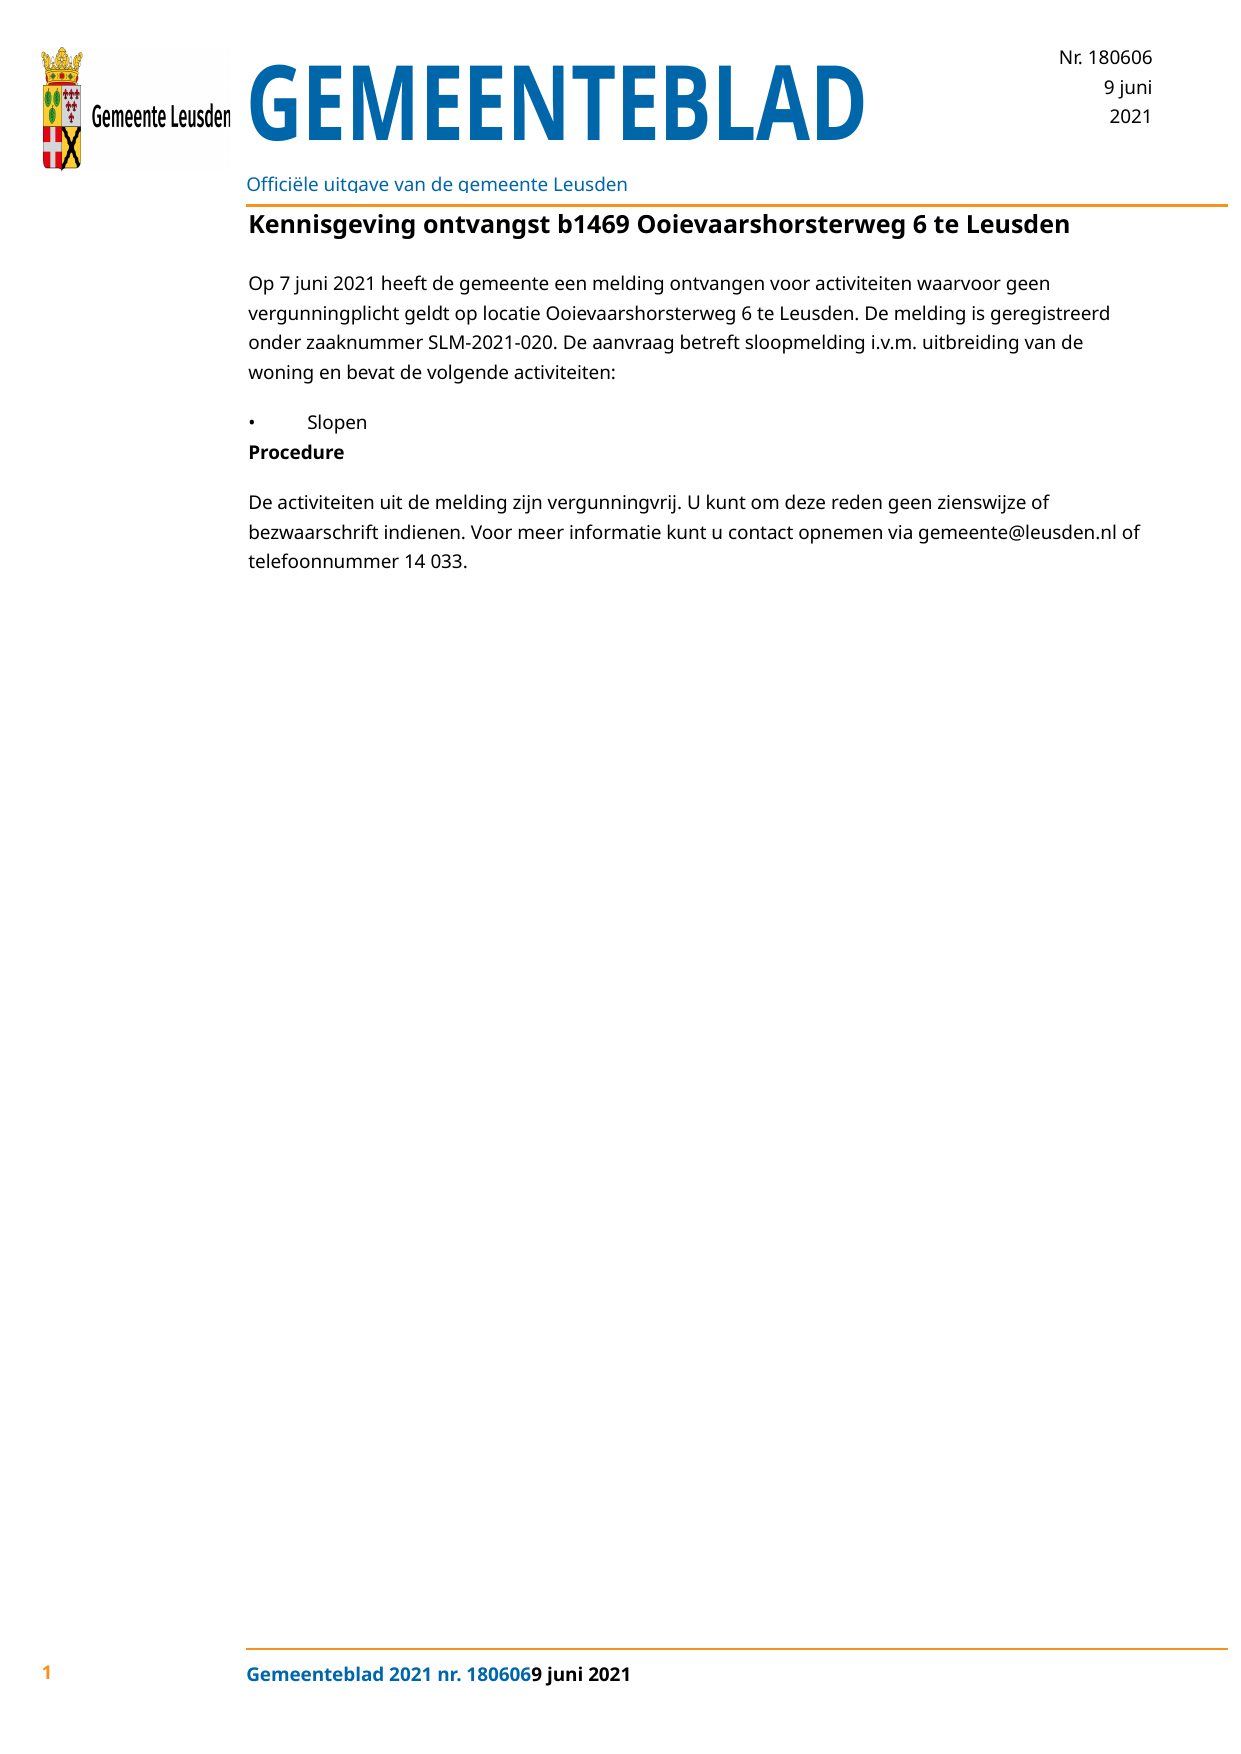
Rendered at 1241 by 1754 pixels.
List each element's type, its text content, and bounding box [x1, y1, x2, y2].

list Slopen [248, 409, 1152, 435]
text Op 7 juni 2021 heeft de gemeente een melding ontvangen voor activiteiten waarvoor geen vergunningplicht geldt op locatie Ooievaarshorsterweg 6 te Leusden. De melding is geregistreerd onder zaaknummer SLM-2021-020. De aanvraag betreft sloopmelding i.v.m. uitbreiding van de woning en bevat de volgende activiteiten: [248, 270, 1152, 385]
picture [41, 47, 231, 172]
text Procedure [248, 439, 1152, 465]
text De activiteiten uit de melding zijn vergunningvrij. U kunt om deze reden geen zienswijze of bezwaarschrift indienen. Voor meer informatie kunt u contact opnemen via gemeente@leusden.nl of telefoonnummer 14 033. [248, 489, 1152, 574]
text Kennisgeving ontvangst b1469 Ooievaarshorsterweg 6 te Leusden [248, 207, 1152, 241]
